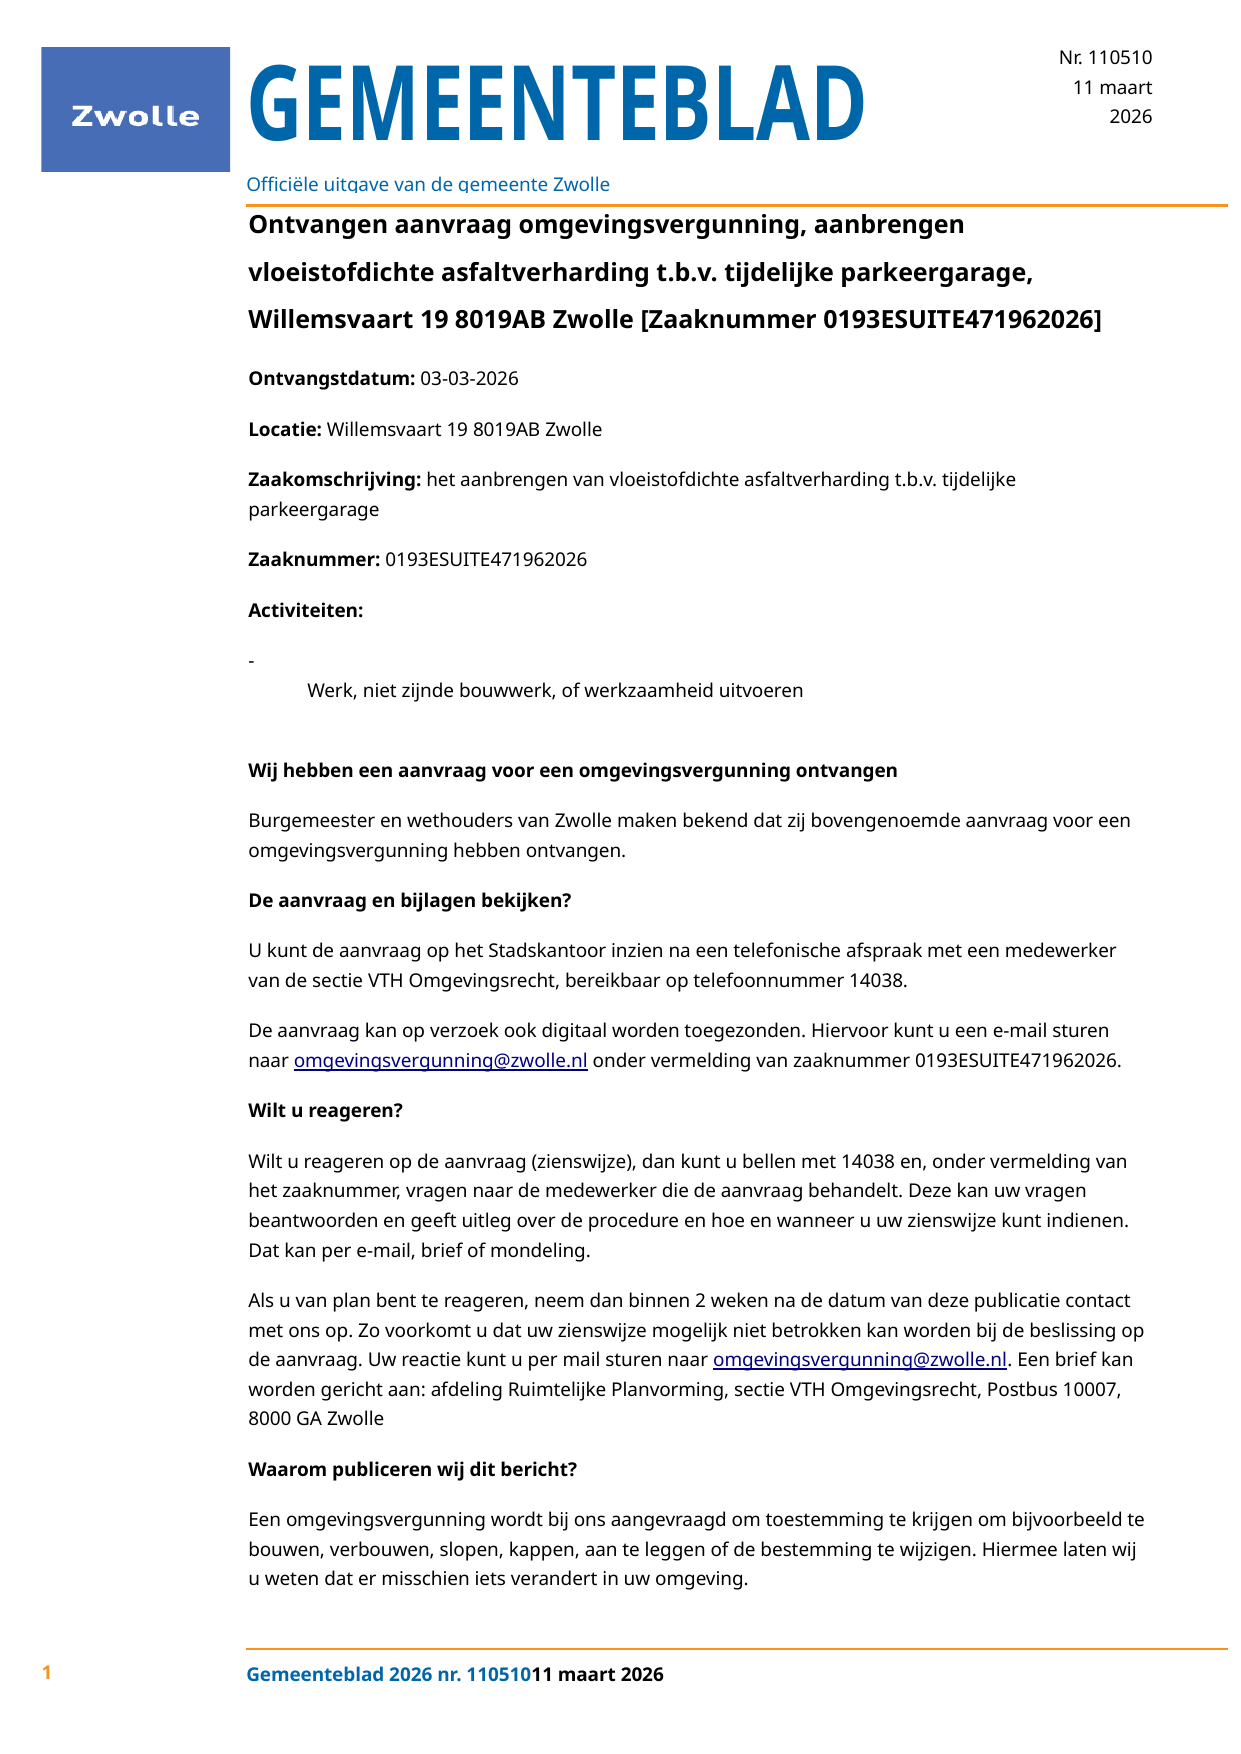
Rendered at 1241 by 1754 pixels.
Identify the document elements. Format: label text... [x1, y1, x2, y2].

text Activiteiten: [248, 597, 1152, 622]
text De aanvraag kan op verzoek ook digitaal worden toegezonden. Hiervoor kunt u een e-mail sturen naar omgevingsvergunning@zwolle.nl onder vermelding van zaaknummer 0193ESUITE471962026. [248, 1018, 1152, 1073]
list Werk, niet zijnde bouwwerk, of werkzaamheid uitvoeren [248, 677, 1152, 702]
picture [41, 47, 231, 172]
text Ontvangen aanvraag omgevingsvergunning, aanbrengen vloeistofdichte asfaltverharding t.b.v. tijdelijke parkeergarage, Willemsvaart 19 8019AB Zwolle [Zaaknummer 0193ESUITE471962026] [248, 207, 1152, 336]
text Ontvangstdatum: 03-03-2026 [248, 366, 1152, 391]
text Waarom publiceren wij dit bericht? [248, 1456, 1152, 1482]
text Zaakomschrijving: het aanbrengen van vloeistofdichte asfaltverharding t.b.v. tijdelijke parkeergarage [248, 466, 1152, 522]
text Wilt u reageren op de aanvraag (zienswijze), dan kunt u bellen met 14038 en, onder vermelding van het zaaknummer, vragen naar de medewerker die de aanvraag behandelt. Deze kan uw vragen beantwoorden en geeft uitleg over de procedure en hoe en wanneer u uw zienswijze kunt indienen. Dat kan per e-mail, brief of mondeling. [248, 1148, 1152, 1262]
text Burgemeester en wethouders van Zwolle maken bekend dat zij bovengenoemde aanvraag voor een omgevingsvergunning hebben ontvangen. [248, 807, 1152, 862]
text Locatie: Willemsvaart 19 8019AB Zwolle [248, 416, 1152, 442]
text De aanvraag en bijlagen bekijken? [248, 887, 1152, 913]
text Een omgevingsvergunning wordt bij ons aangevraagd om toestemming te krijgen om bijvoorbeeld te bouwen, verbouwen, slopen, kappen, aan te leggen of de bestemming te wijzigen. Hiermee laten wij u weten dat er misschien iets verandert in uw omgeving. [248, 1506, 1152, 1591]
text Wilt u reageren? [248, 1098, 1152, 1123]
text Zaaknummer: 0193ESUITE471962026 [248, 546, 1152, 572]
text Wij hebben een aanvraag voor een omgevingsvergunning ontvangen [248, 757, 1152, 782]
text Als u van plan bent te reageren, neem dan binnen 2 weken na de datum van deze publicatie contact met ons op. Zo voorkomt u dat uw zienswijze mogelijk niet betrokken kan worden bij de beslissing op de aanvraag. Uw reactie kunt u per mail sturen naar omgevingsvergunning@zwolle.nl. Een brief kan worden gericht aan: afdeling Ruimtelijke Planvorming, sectie VTH Omgevingsrecht, Postbus 10007, 8000 GA Zwolle [248, 1287, 1152, 1431]
text U kunt de aanvraag op het Stadskantoor inzien na een telefonische afspraak met een medewerker van de sectie VTH Omgevingsrecht, bereikbaar op telefoonnummer 14038. [248, 938, 1152, 993]
